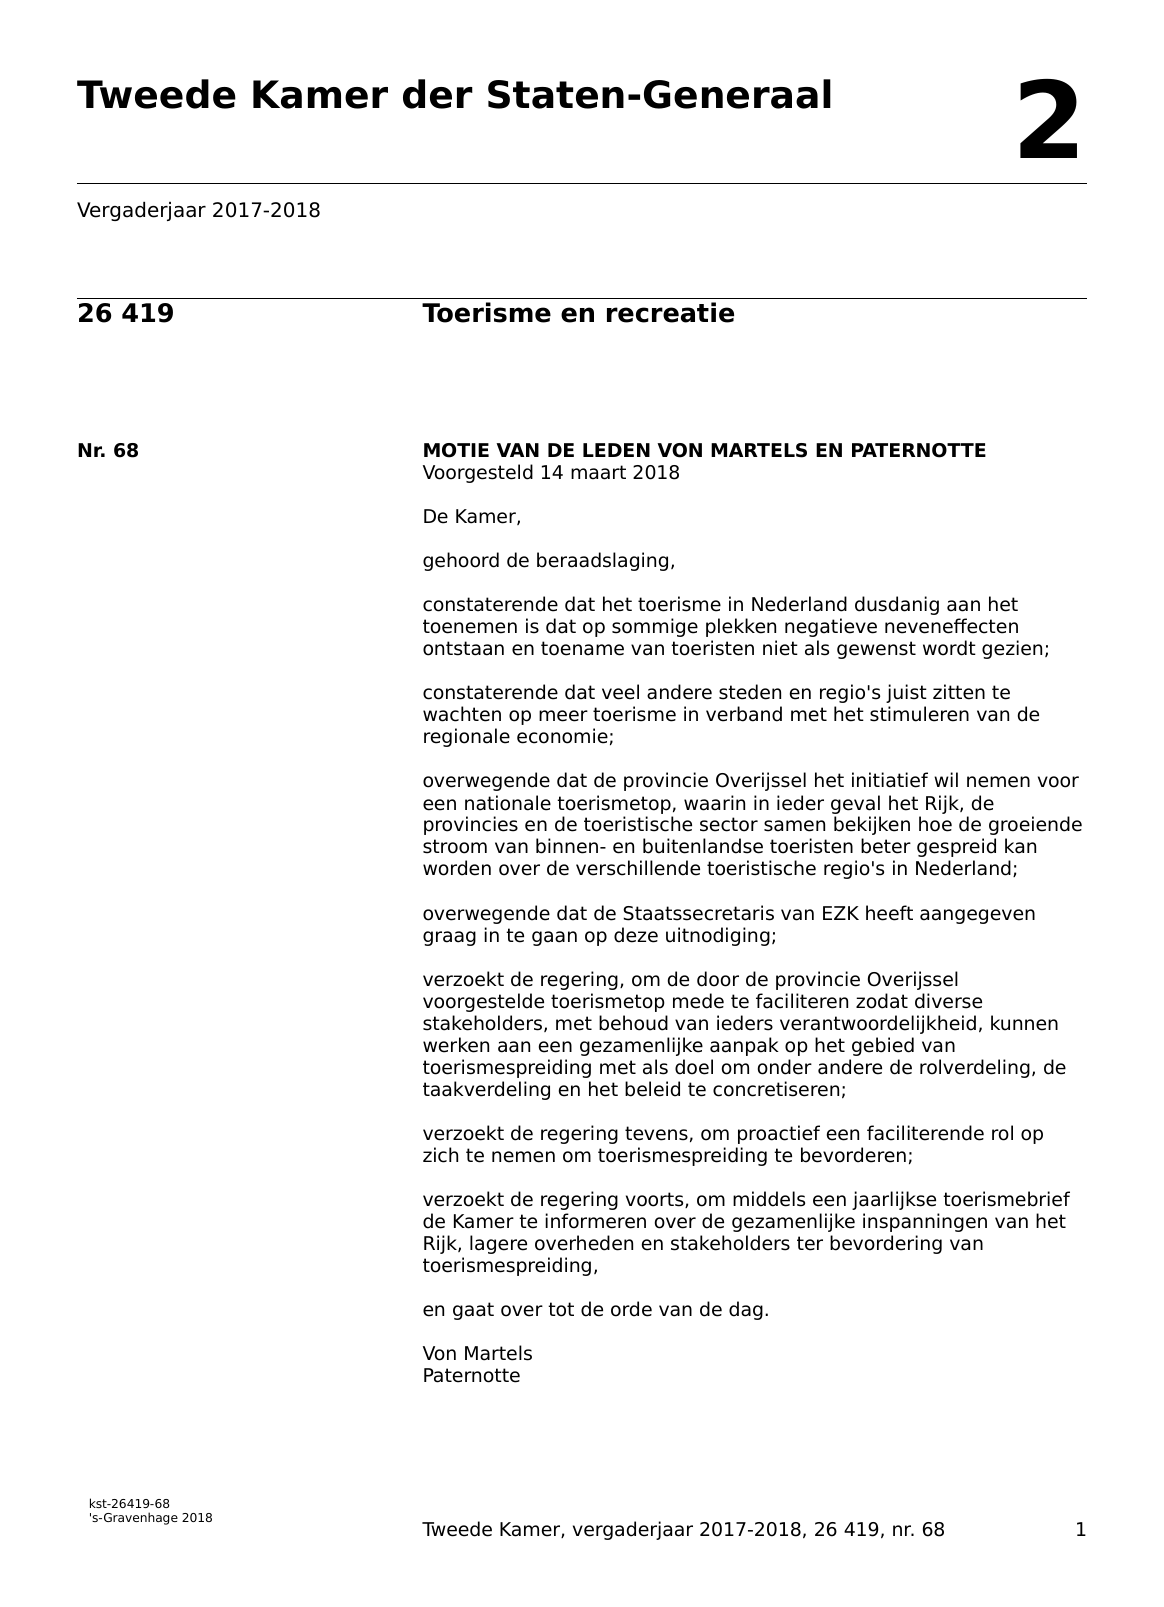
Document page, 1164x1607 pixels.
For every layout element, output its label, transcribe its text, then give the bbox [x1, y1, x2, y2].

table_header 2 [886, 59, 1087, 183]
text Voorgesteld 14 maart 2018 [422, 462, 1087, 484]
text constaterende dat veel andere steden en regio's juist zitten te wachten op meer toerisme in verband met het stimuleren van de regionale economie; [422, 682, 1087, 748]
text kst-26419-68 [88, 1497, 323, 1511]
table_cell Vergaderjaar 2017-2018 [77, 184, 1087, 298]
text Paternotte [422, 1365, 1087, 1387]
table_header Tweede Kamer der Staten-Generaal [77, 59, 886, 183]
text 's-Gravenhage 2018 [88, 1511, 323, 1525]
text verzoekt de regering tevens, om proactief een faciliterende rol op zich te nemen om toerismespreiding te bevorderen; [422, 1123, 1087, 1167]
subtitle 26 419 Toerisme en recreatie [77, 299, 1087, 329]
text constaterende dat het toerisme in Nederland dusdanig aan het toenemen is dat op sommige plekken negatieve neveneffecten ontstaan en toename van toeristen niet als gewenst wordt gezien; [422, 594, 1087, 660]
text verzoekt de regering voorts, om middels een jaarlijkse toerismebrief de Kamer te informeren over de gezamenlijke inspanningen van het Rijk, lagere overheden en stakeholders ter bevordering van toerismespreiding, [422, 1189, 1087, 1277]
text De Kamer, [422, 506, 1087, 528]
text en gaat over tot de orde van de dag. [422, 1299, 1087, 1321]
text overwegende dat de Staatssecretaris van EZK heeft aangegeven graag in te gaan op deze uitnodiging; [422, 902, 1087, 946]
text Von Martels [422, 1343, 1087, 1365]
text verzoekt de regering, om de door de provincie Overijssel voorgestelde toerismetop mede te faciliteren zodat diverse stakeholders, met behoud van ieders verantwoordelijkheid, kunnen werken aan een gezamenlijke aanpak op het gebied van toerismespreiding met als doel om onder andere de rolverdeling, de taakverdeling en het beleid te concretiseren; [422, 969, 1087, 1101]
subtitle Nr. 68 MOTIE VAN DE LEDEN VON MARTELS EN PATERNOTTE [77, 440, 1087, 462]
text gehoord de beraadslaging, [422, 550, 1087, 572]
text overwegende dat de provincie Overijssel het initiatief wil nemen voor een nationale toerismetop, waarin in ieder geval het Rijk, de provincies en de toeristische sector samen bekijken hoe de groeiende stroom van binnen- en buitenlandse toeristen beter gespreid kan worden over de verschillende toeristische regio's in Nederland; [422, 770, 1087, 880]
